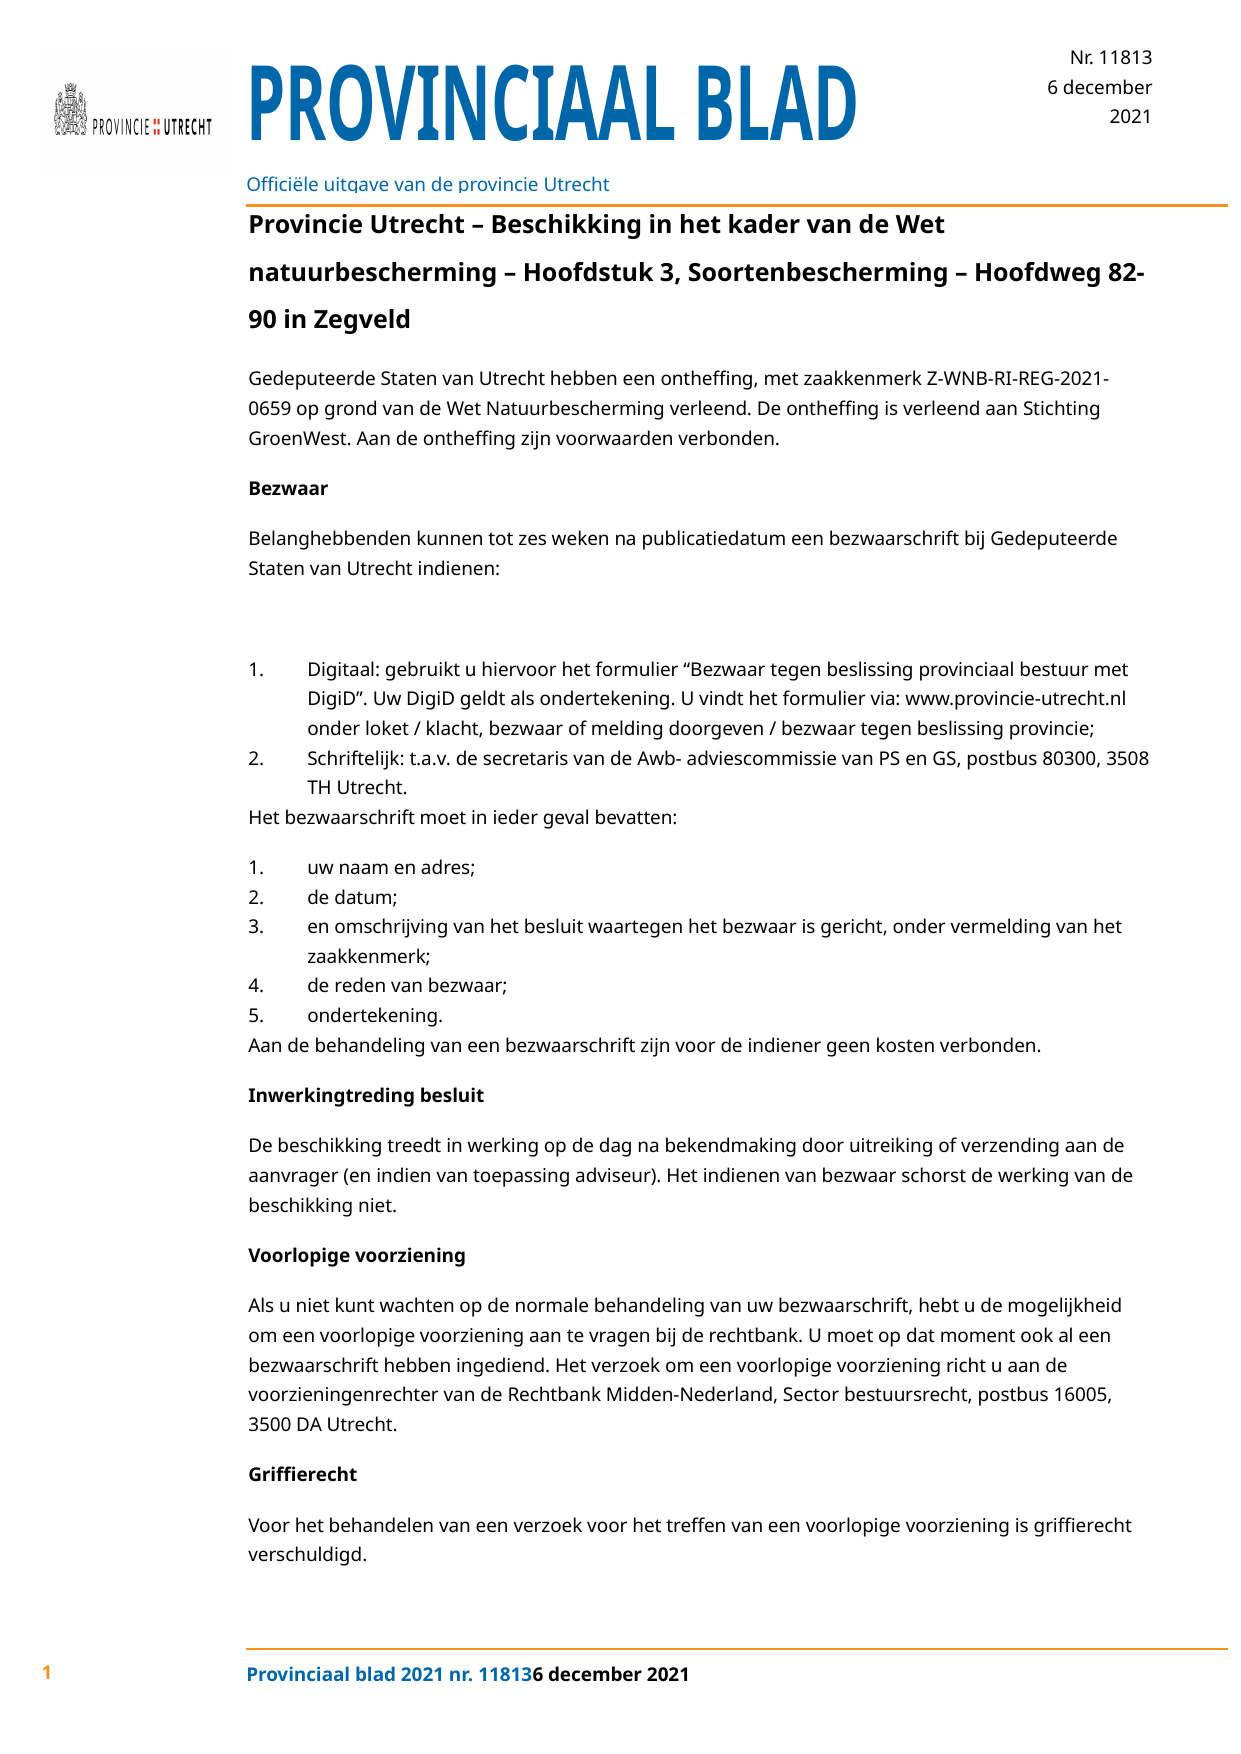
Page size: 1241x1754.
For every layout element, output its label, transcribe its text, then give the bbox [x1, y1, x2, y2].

text Aan de behandeling van een bezwaarschrift zijn voor de indiener geen kosten verbonden. [248, 1032, 1152, 1057]
text Griffierecht [248, 1461, 1152, 1487]
text Als u niet kunt wachten op de normale behandeling van uw bezwaarschrift, hebt u de mogelijkheid om een voorlopige voorziening aan te vragen bij de rechtbank. U moet op dat moment ook al een bezwaarschrift hebben ingediend. Het verzoek om een voorlopige voorziening richt u aan de voorzieningenrechter van de Rechtbank Midden-Nederland, Sector bestuursrecht, postbus 16005, 3500 DA Utrecht. [248, 1293, 1152, 1437]
list de reden van bezwaar; [248, 973, 1152, 998]
text De beschikking treedt in werking op de dag na bekendmaking door uitreiking of verzending aan de aanvrager (en indien van toepassing adviseur). Het indienen van bezwaar schorst de werking van de beschikking niet. [248, 1133, 1152, 1217]
text Voor het behandelen van een verzoek voor het treffen van een voorlopige voorziening is griffierecht verschuldigd. [248, 1512, 1152, 1567]
text Het bezwaarschrift moet in ieder geval bevatten: [248, 804, 1152, 829]
list ondertekening. [248, 1002, 1152, 1028]
picture [41, 47, 231, 172]
text Gedeputeerde Staten van Utrecht hebben een ontheffing, met zaakkenmerk Z-WNB-RI-REG-2021-0659 op grond van de Wet Natuurbescherming verleend. De ontheffing is verleend aan Stichting GroenWest. Aan de ontheffing zijn voorwaarden verbonden. [248, 366, 1152, 450]
text Bezwaar [248, 475, 1152, 501]
text Inwerkingtreding besluit [248, 1082, 1152, 1108]
list de datum; [248, 884, 1152, 909]
list uw naam en adres; [248, 854, 1152, 880]
list Digitaal: gebruikt u hiervoor het formulier “Bezwaar tegen beslissing provinciaal bestuur met DigiD”. Uw DigiD geldt als ondertekening. U vindt het formulier via: www.provincie-utrecht.nl onder loket / klacht, bezwaar of melding doorgeven / bezwaar tegen beslissing provincie; [248, 656, 1152, 741]
text Belanghebbenden kunnen tot zes weken na publicatiedatum een bezwaarschrift bij Gedeputeerde Staten van Utrecht indienen: [248, 526, 1152, 581]
text Provincie Utrecht – Beschikking in het kader van de Wet natuurbescherming – Hoofdstuk 3, Soortenbescherming – Hoofdweg 82-90 in Zegveld [248, 207, 1152, 336]
list en omschrijving van het besluit waartegen het bezwaar is gericht, onder vermelding van het zaakkenmerk; [248, 913, 1152, 969]
text Voorlopige voorziening [248, 1242, 1152, 1268]
list Schriftelijk: t.a.v. de secretaris van de Awb- adviescommissie van PS en GS, postbus 80300, 3508 TH Utrecht. [248, 745, 1152, 800]
